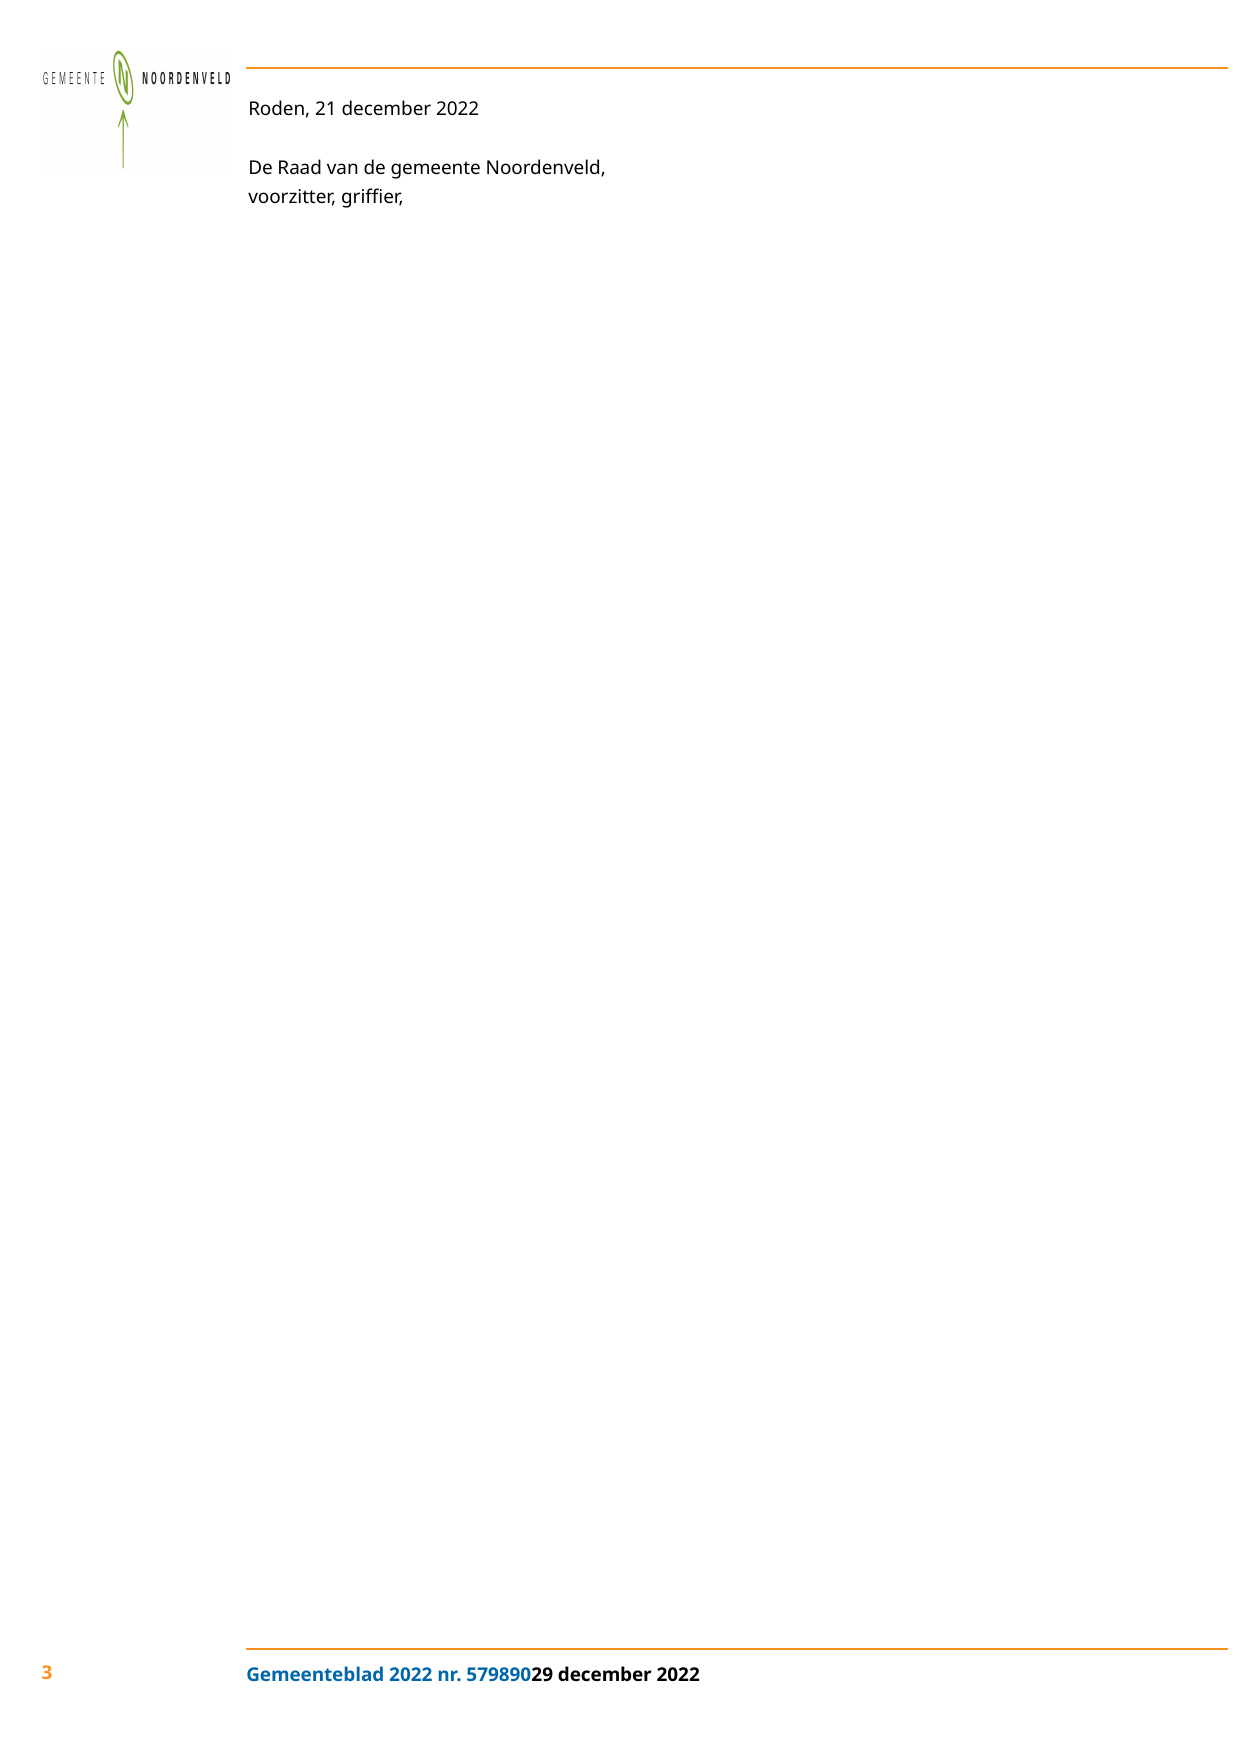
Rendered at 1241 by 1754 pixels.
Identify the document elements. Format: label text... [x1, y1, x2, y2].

text Roden, 21 december 2022 [248, 95, 1152, 121]
text voorzitter, griffier, [248, 183, 1152, 209]
text De Raad van de gemeente Noordenveld, [248, 154, 1152, 180]
picture [41, 47, 231, 172]
